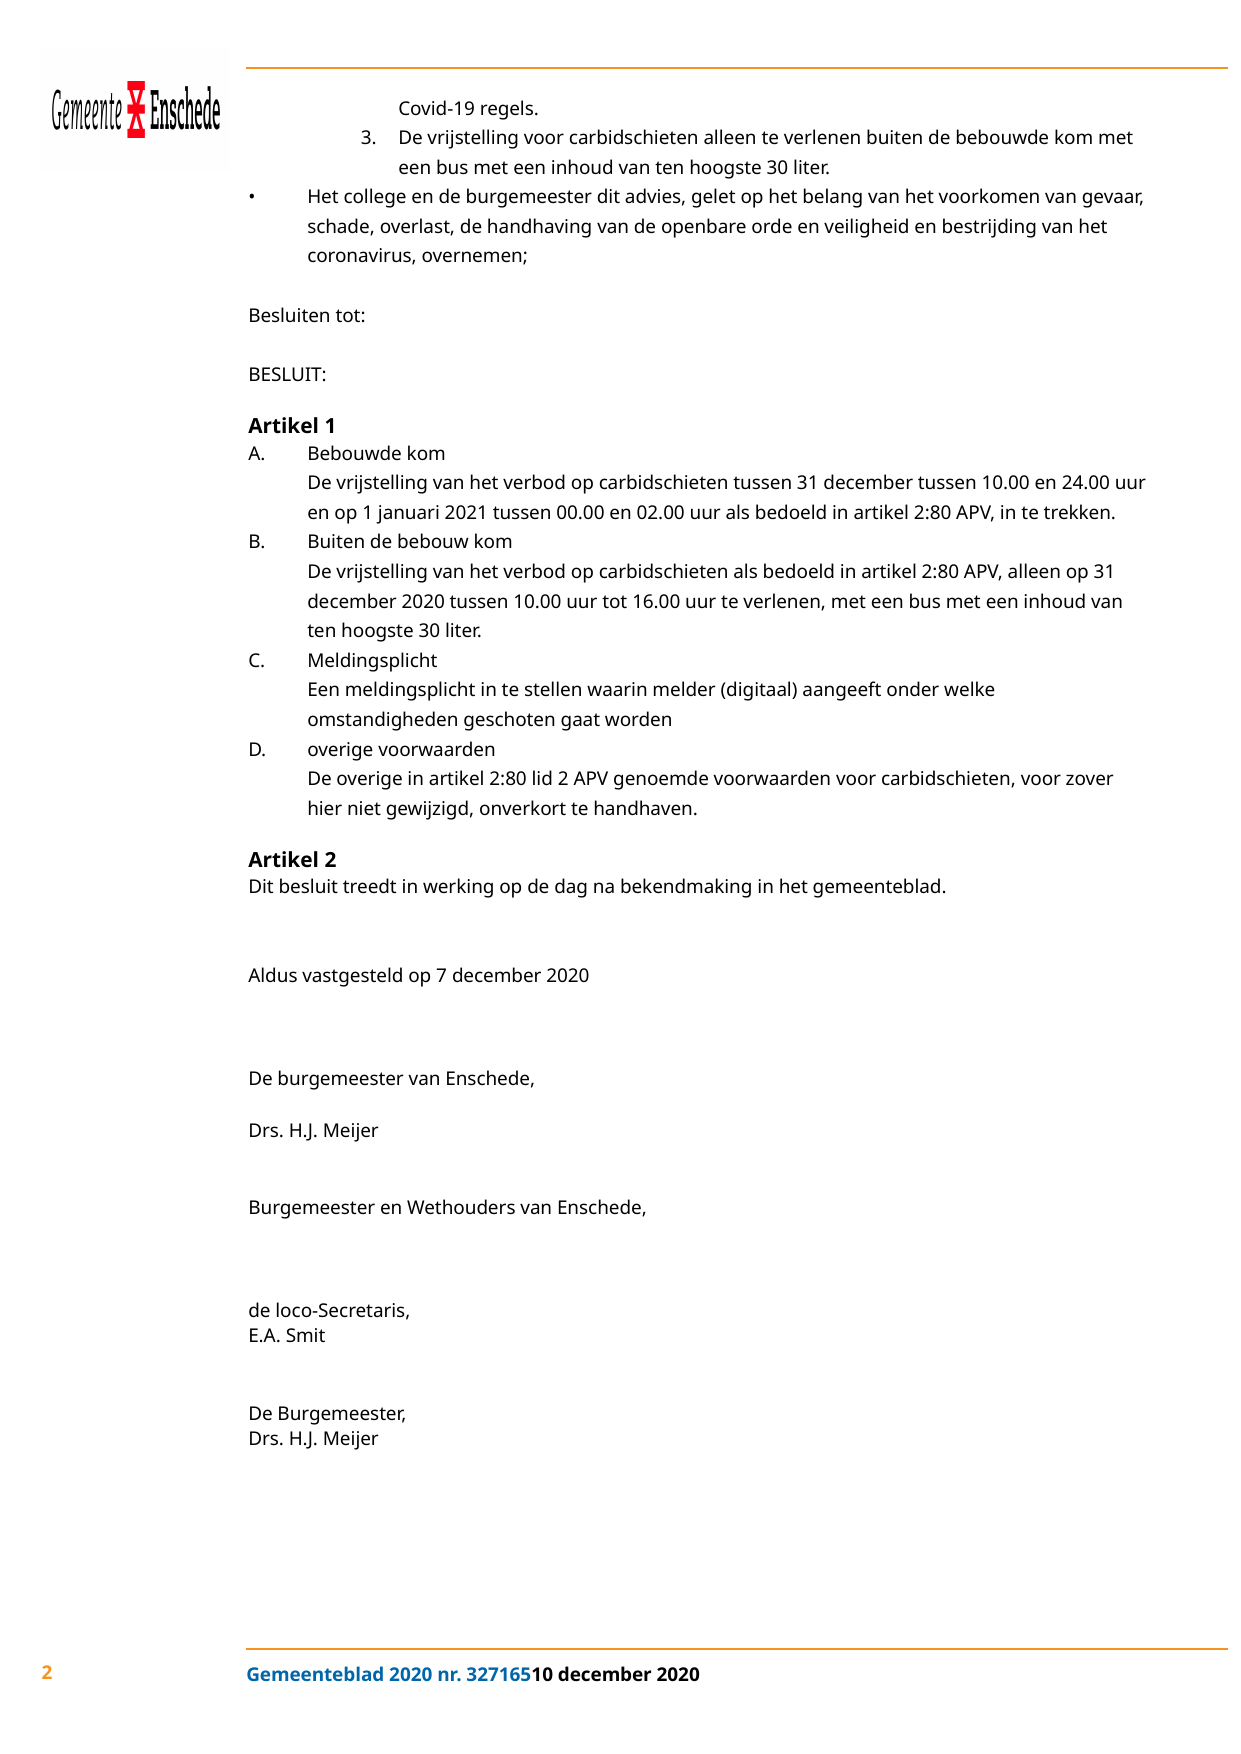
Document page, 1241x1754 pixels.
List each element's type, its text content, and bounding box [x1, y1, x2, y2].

list De overige in artikel 2:80 lid 2 APV genoemde voorwaarden voor carbidschieten, voor zover hier niet gewijzigd, onverkort te handhaven. [248, 765, 1152, 821]
text BESLUIT: [248, 361, 1152, 387]
list Meldingsplicht [248, 647, 1152, 673]
text Dit besluit treedt in werking op de dag na bekendmaking in het gemeenteblad. [248, 874, 1152, 899]
list Bebouwde kom [248, 440, 1152, 466]
list De vrijstelling van het verbod op carbidschieten als bedoeld in artikel 2:80 APV, alleen op 31 december 2020 tussen 10.00 uur tot 16.00 uur te verlenen, met een bus met een inhoud van ten hoogste 30 liter. [248, 558, 1152, 643]
text E.A. Smit [248, 1323, 1152, 1348]
text Drs. H.J. Meijer [248, 1117, 1152, 1143]
list Covid-19 regels. [361, 95, 1152, 121]
text Drs. H.J. Meijer [248, 1426, 1152, 1451]
text Burgemeester en Wethouders van Enschede, [248, 1194, 1152, 1220]
text Artikel 1 [248, 411, 1152, 440]
list De vrijstelling van het verbod op carbidschieten tussen 31 december tussen 10.00 en 24.00 uur en op 1 januari 2021 tussen 00.00 en 02.00 uur als bedoeld in artikel 2:80 APV, in te trekken. [248, 469, 1152, 525]
text De Burgemeester, [248, 1400, 1152, 1426]
text De burgemeester van Enschede, [248, 1065, 1152, 1091]
list overige voorwaarden [248, 736, 1152, 761]
list Het college en de burgemeester dit advies, gelet op het belang van het voorkomen van gevaar, schade, overlast, de handhaving van de openbare orde en veiligheid en bestrijding van het coronavirus, overnemen; [248, 183, 1152, 268]
picture [41, 47, 231, 172]
list Een meldingsplicht in te stellen waarin melder (digitaal) aangeeft onder welke omstandigheden geschoten gaat worden [248, 677, 1152, 732]
list Buiten de bebouw kom [248, 529, 1152, 554]
text Aldus vastgesteld op 7 december 2020 [248, 962, 1152, 988]
text Besluiten tot: [248, 302, 1152, 328]
list De vrijstelling voor carbidschieten alleen te verlenen buiten de bebouwde kom met een bus met een inhoud van ten hoogste 30 liter. [361, 124, 1152, 180]
text de loco-Secretaris, [248, 1297, 1152, 1323]
text Artikel 2 [248, 845, 1152, 874]
